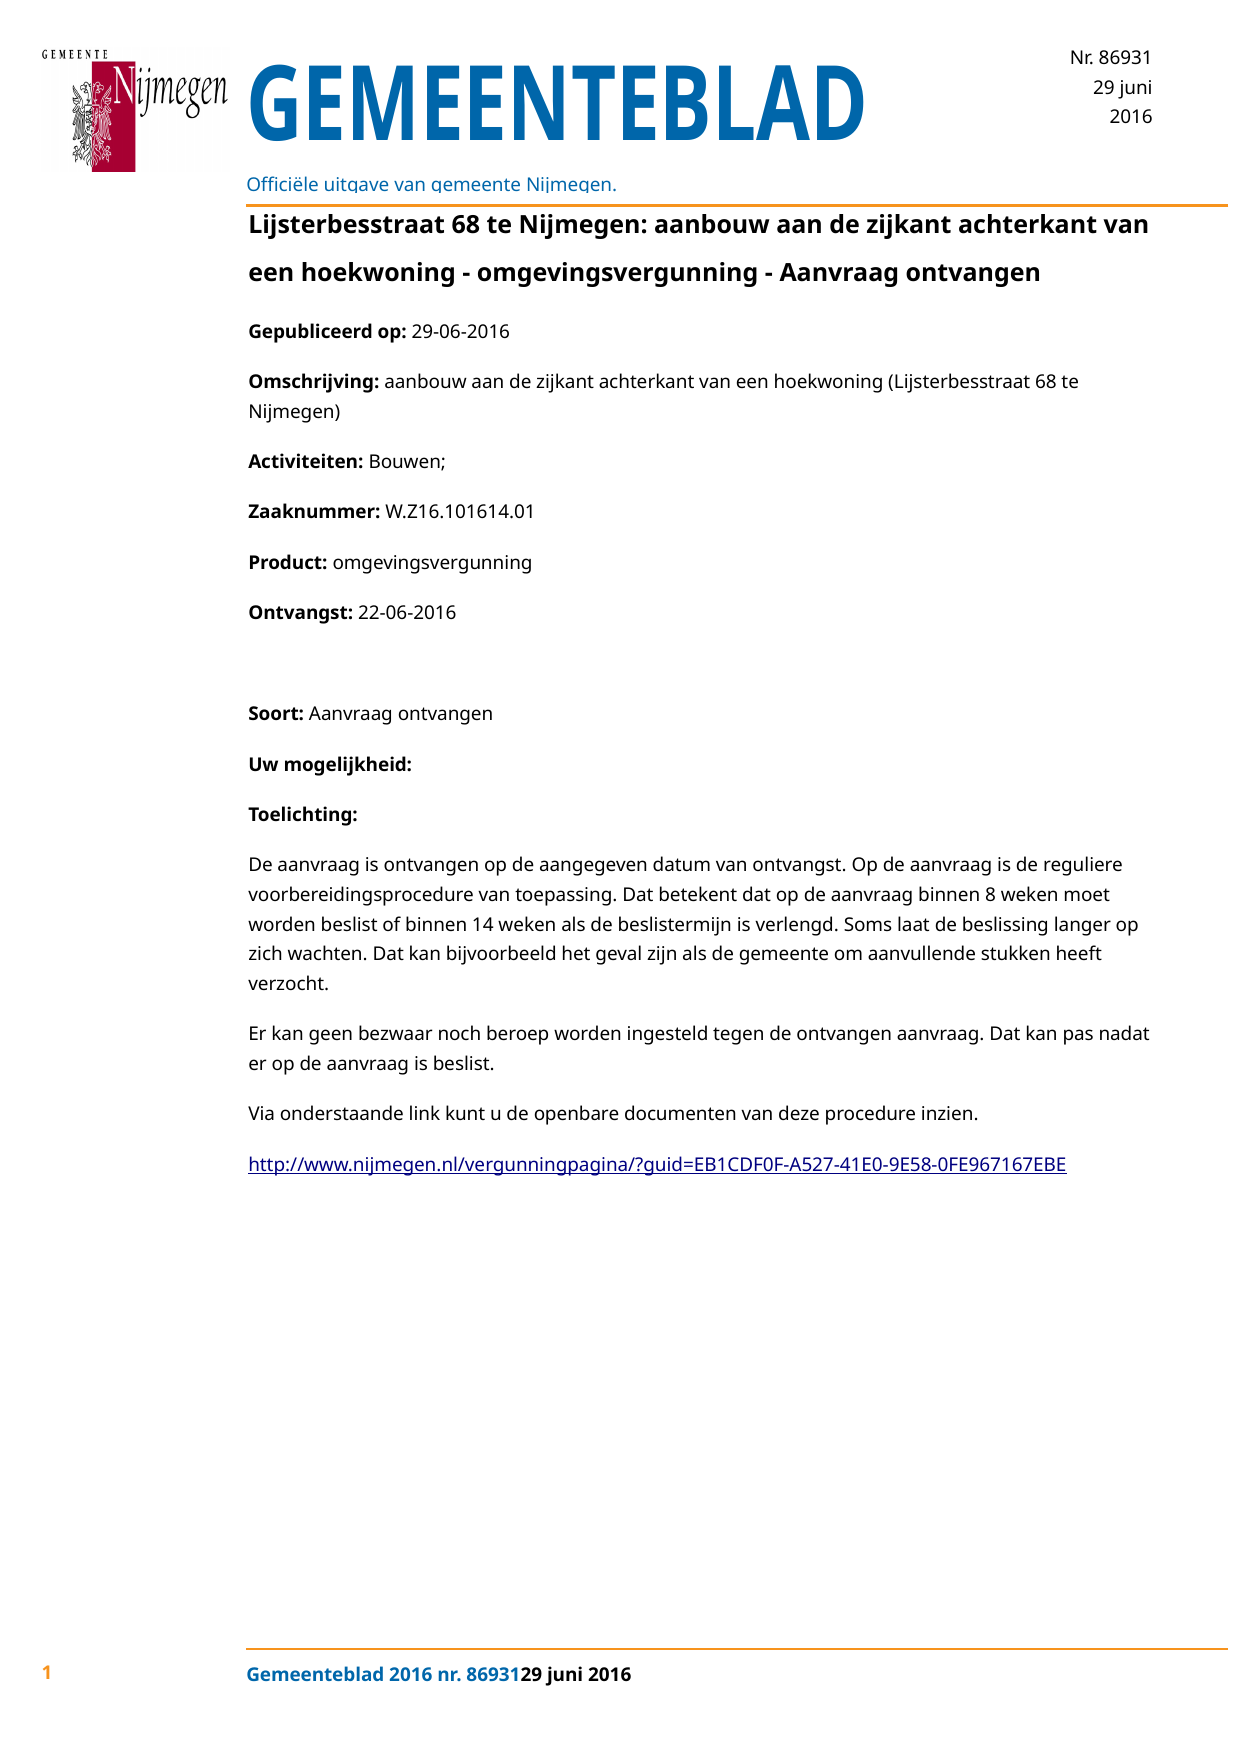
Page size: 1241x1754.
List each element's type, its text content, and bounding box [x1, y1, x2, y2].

text Toelichting: [248, 801, 1152, 827]
text Lijsterbesstraat 68 te Nijmegen: aanbouw aan de zijkant achterkant van een hoekwoning - omgevingsvergunning - Aanvraag ontvangen [248, 207, 1152, 288]
text Soort: Aanvraag ontvangen [248, 700, 1152, 726]
text http://www.nijmegen.nl/vergunningpagina/?guid=EB1CDF0F-A527-41E0-9E58-0FE967167EBE [248, 1151, 1152, 1177]
text Gepubliceerd op: 29-06-2016 [248, 318, 1152, 344]
text Zaaknummer: W.Z16.101614.01 [248, 499, 1152, 524]
text Omschrijving: aanbouw aan de zijkant achterkant van een hoekwoning (Lijsterbesstraat 68 te Nijmegen) [248, 368, 1152, 424]
text Product: omgevingsvergunning [248, 549, 1152, 575]
text Via onderstaande link kunt u de openbare documenten van deze procedure inzien. [248, 1100, 1152, 1126]
picture [41, 47, 231, 172]
text Er kan geen bezwaar noch beroep worden ingesteld tegen de ontvangen aanvraag. Dat kan pas nadat er op de aanvraag is beslist. [248, 1020, 1152, 1076]
text Activiteiten: Bouwen; [248, 448, 1152, 474]
text De aanvraag is ontvangen op de aangegeven datum van ontvangst. Op de aanvraag is de reguliere voorbereidingsprocedure van toepassing. Dat betekent dat op de aanvraag binnen 8 weken moet worden beslist of binnen 14 weken als de beslistermijn is verlengd. Soms laat de beslissing langer op zich wachten. Dat kan bijvoorbeeld het geval zijn als de gemeente om aanvullende stukken heeft verzocht. [248, 852, 1152, 996]
text Ontvangst: 22-06-2016 [248, 599, 1152, 625]
text Uw mogelijkheid: [248, 751, 1152, 777]
